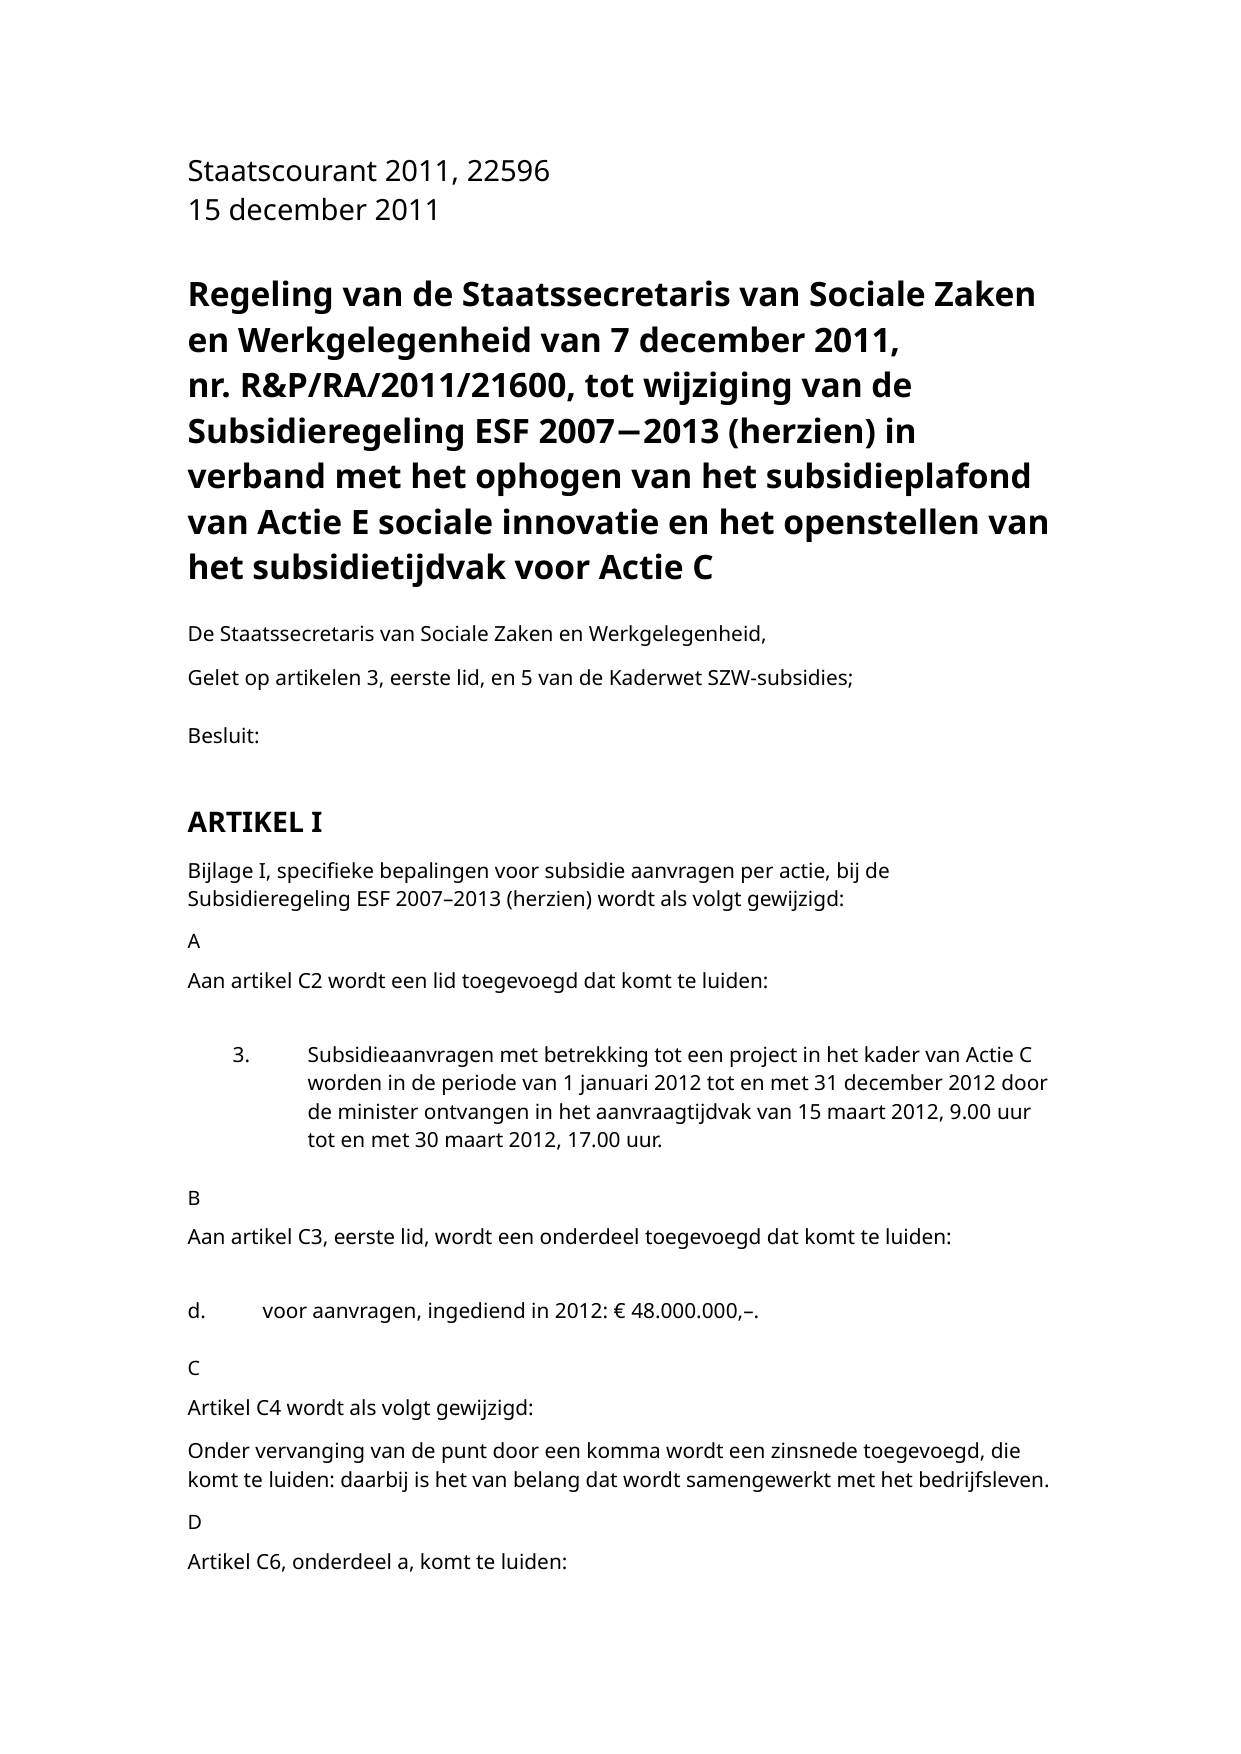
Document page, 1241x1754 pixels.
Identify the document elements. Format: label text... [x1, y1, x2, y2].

text C [187, 1354, 1053, 1381]
text Besluit: [187, 721, 1053, 750]
text Gelet op artikelen 3, eerste lid, en 5 van de Kaderwet SZW-subsidies; [187, 663, 1053, 691]
text 15 december 2011 [187, 190, 1053, 229]
text B [187, 1184, 1053, 1211]
subtitle Regeling van de Staatssecretaris van Sociale Zaken en Werkgelegenheid van 7 december 2011, nr. R&P/RA/2011/21600, tot wijziging van de Subsidieregeling ESF 2007−2013 (herzien) in verband met het ophogen van het subsidieplafond van Actie E sociale innovatie en het openstellen van het subsidietijdvak voor Actie C [187, 271, 1053, 589]
text Artikel C4 wordt als volgt gewijzigd: [187, 1393, 1053, 1422]
subtitle ARTIKEL I [187, 802, 1053, 841]
text Aan artikel C3, eerste lid, wordt een onderdeel toegevoegd dat komt te luiden: [187, 1222, 1053, 1251]
text Artikel C6, onderdeel a, komt te luiden: [187, 1547, 1053, 1576]
text Onder vervanging van de punt door een komma wordt een zinsnede toegevoegd, die komt te luiden: daarbij is het van belang dat wordt samengewerkt met het bedrijfsleven. [187, 1437, 1053, 1493]
list voor aanvragen, ingediend in 2012: € 48.000.000,–. [187, 1296, 1053, 1324]
text Staatscourant 2011, 22596 [187, 150, 1053, 190]
text A [187, 928, 1053, 955]
text D [187, 1508, 1053, 1535]
text De Staatssecretaris van Sociale Zaken en Werkgelegenheid, [187, 619, 1053, 648]
text Aan artikel C2 wordt een lid toegevoegd dat komt te luiden: [187, 967, 1053, 995]
text Bijlage I, specifieke bepalingen voor subsidie aanvragen per actie, bij de Subsidieregeling ESF 2007–2013 (herzien) wordt als volgt gewijzigd: [187, 856, 1053, 913]
list Subsidieaanvragen met betrekking tot een project in het kader van Actie C worden in de periode van 1 januari 2012 tot en met 31 december 2012 door de minister ontvangen in het aanvraagtijdvak van 15 maart 2012, 9.00 uur tot en met 30 maart 2012, 17.00 uur. [232, 1040, 1053, 1154]
